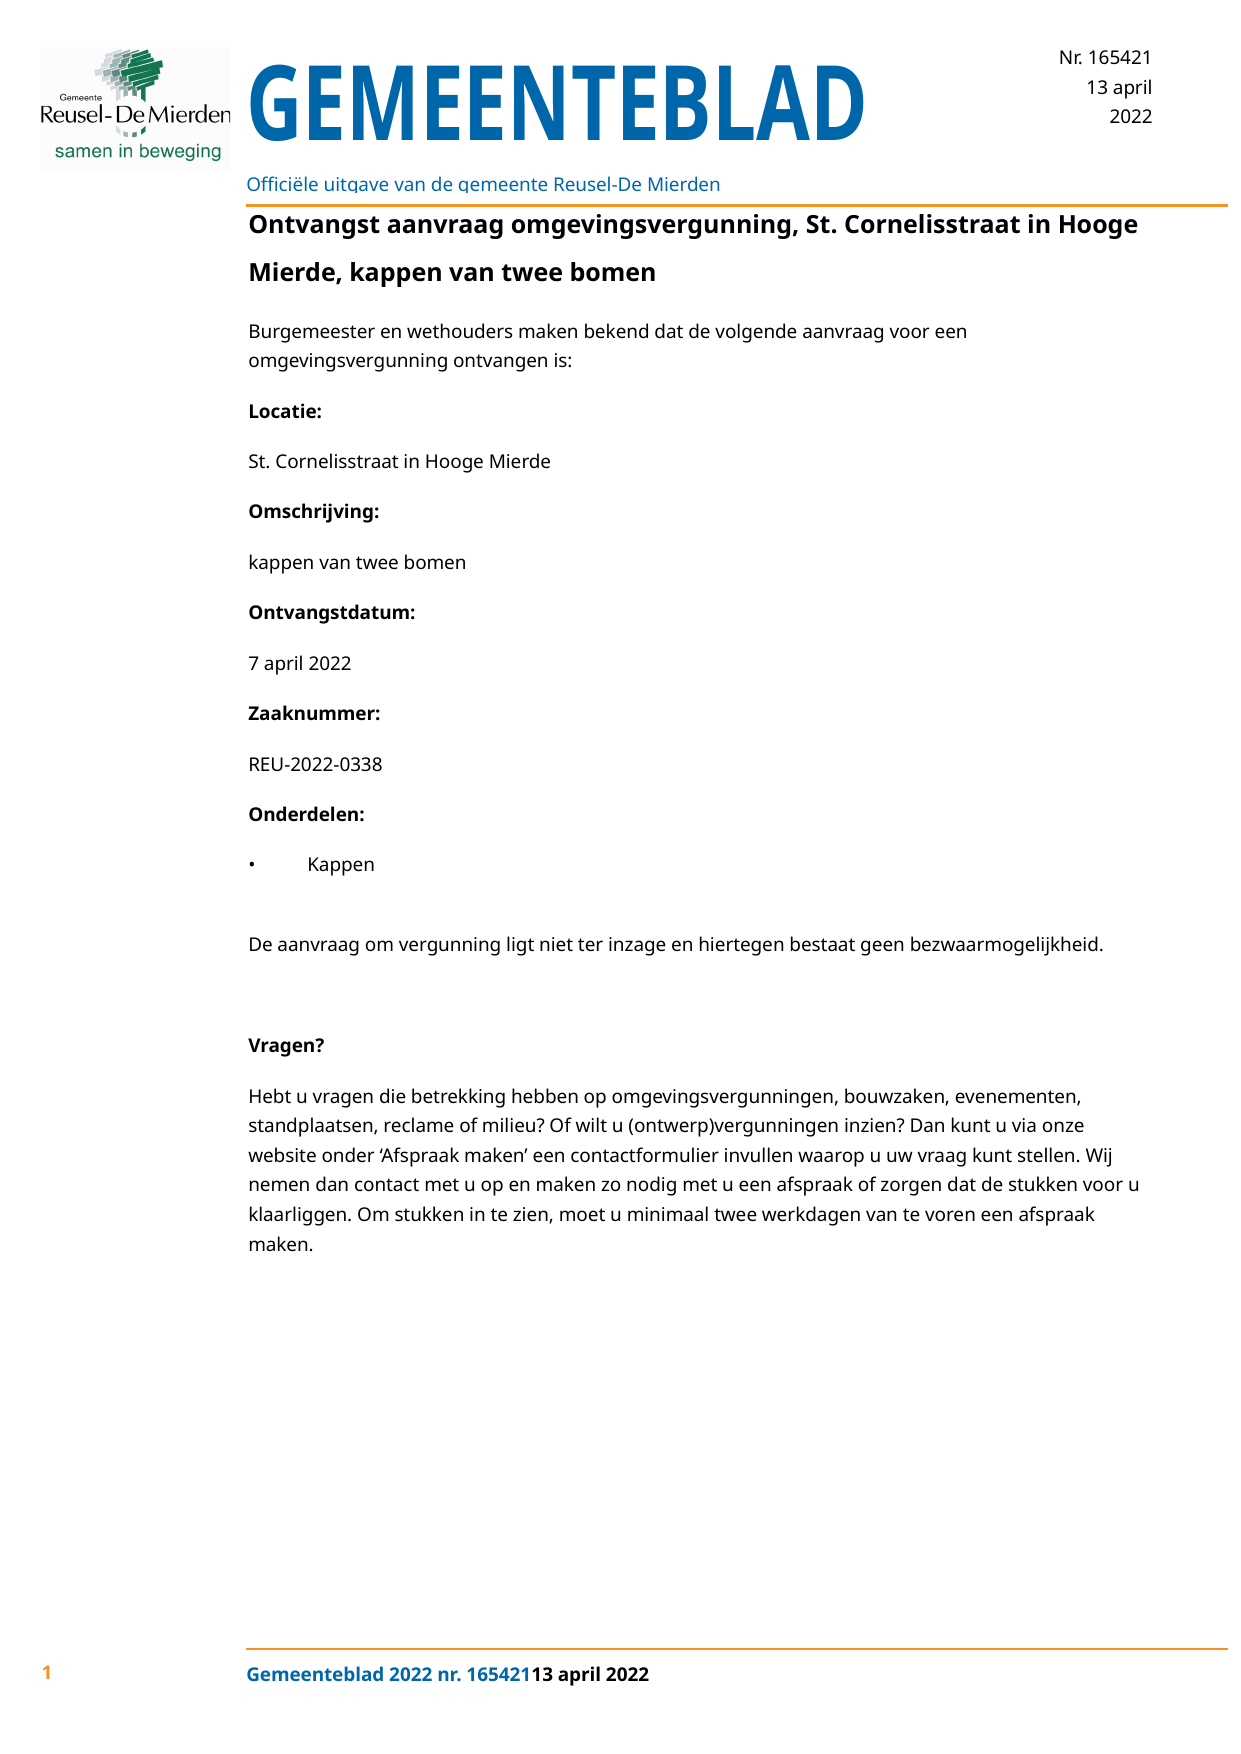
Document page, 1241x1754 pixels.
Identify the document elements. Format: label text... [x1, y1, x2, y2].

text De aanvraag om vergunning ligt niet ter inzage en hiertegen bestaat geen bezwaarmogelijkheid. [248, 932, 1152, 957]
text 7 april 2022 [248, 650, 1152, 676]
text Vragen? [248, 1032, 1152, 1058]
text Omschrijving: [248, 499, 1152, 524]
picture [41, 47, 231, 172]
text kappen van twee bomen [248, 549, 1152, 575]
text St. Cornelisstraat in Hooge Mierde [248, 448, 1152, 474]
list Kappen [248, 852, 1152, 877]
text Locatie: [248, 398, 1152, 424]
text REU-2022-0338 [248, 751, 1152, 777]
text Zaaknummer: [248, 700, 1152, 726]
text Hebt u vragen die betrekking hebben op omgevingsvergunningen, bouwzaken, evenementen, standplaatsen, reclame of milieu? Of wilt u (ontwerp)vergunningen inzien? Dan kunt u via onze website onder ‘Afspraak maken’ een contactformulier invullen waarop u uw vraag kunt stellen. Wij nemen dan contact met u op en maken zo nodig met u een afspraak of zorgen dat de stukken voor u klaarliggen. Om stukken in te zien, moet u minimaal twee werkdagen van te voren een afspraak maken. [248, 1083, 1152, 1257]
text Burgemeester en wethouders maken bekend dat de volgende aanvraag voor een omgevingsvergunning ontvangen is: [248, 318, 1152, 373]
text Ontvangstdatum: [248, 599, 1152, 625]
text Ontvangst aanvraag omgevingsvergunning, St. Cornelisstraat in Hooge Mierde, kappen van twee bomen [248, 207, 1152, 288]
text Onderdelen: [248, 801, 1152, 827]
